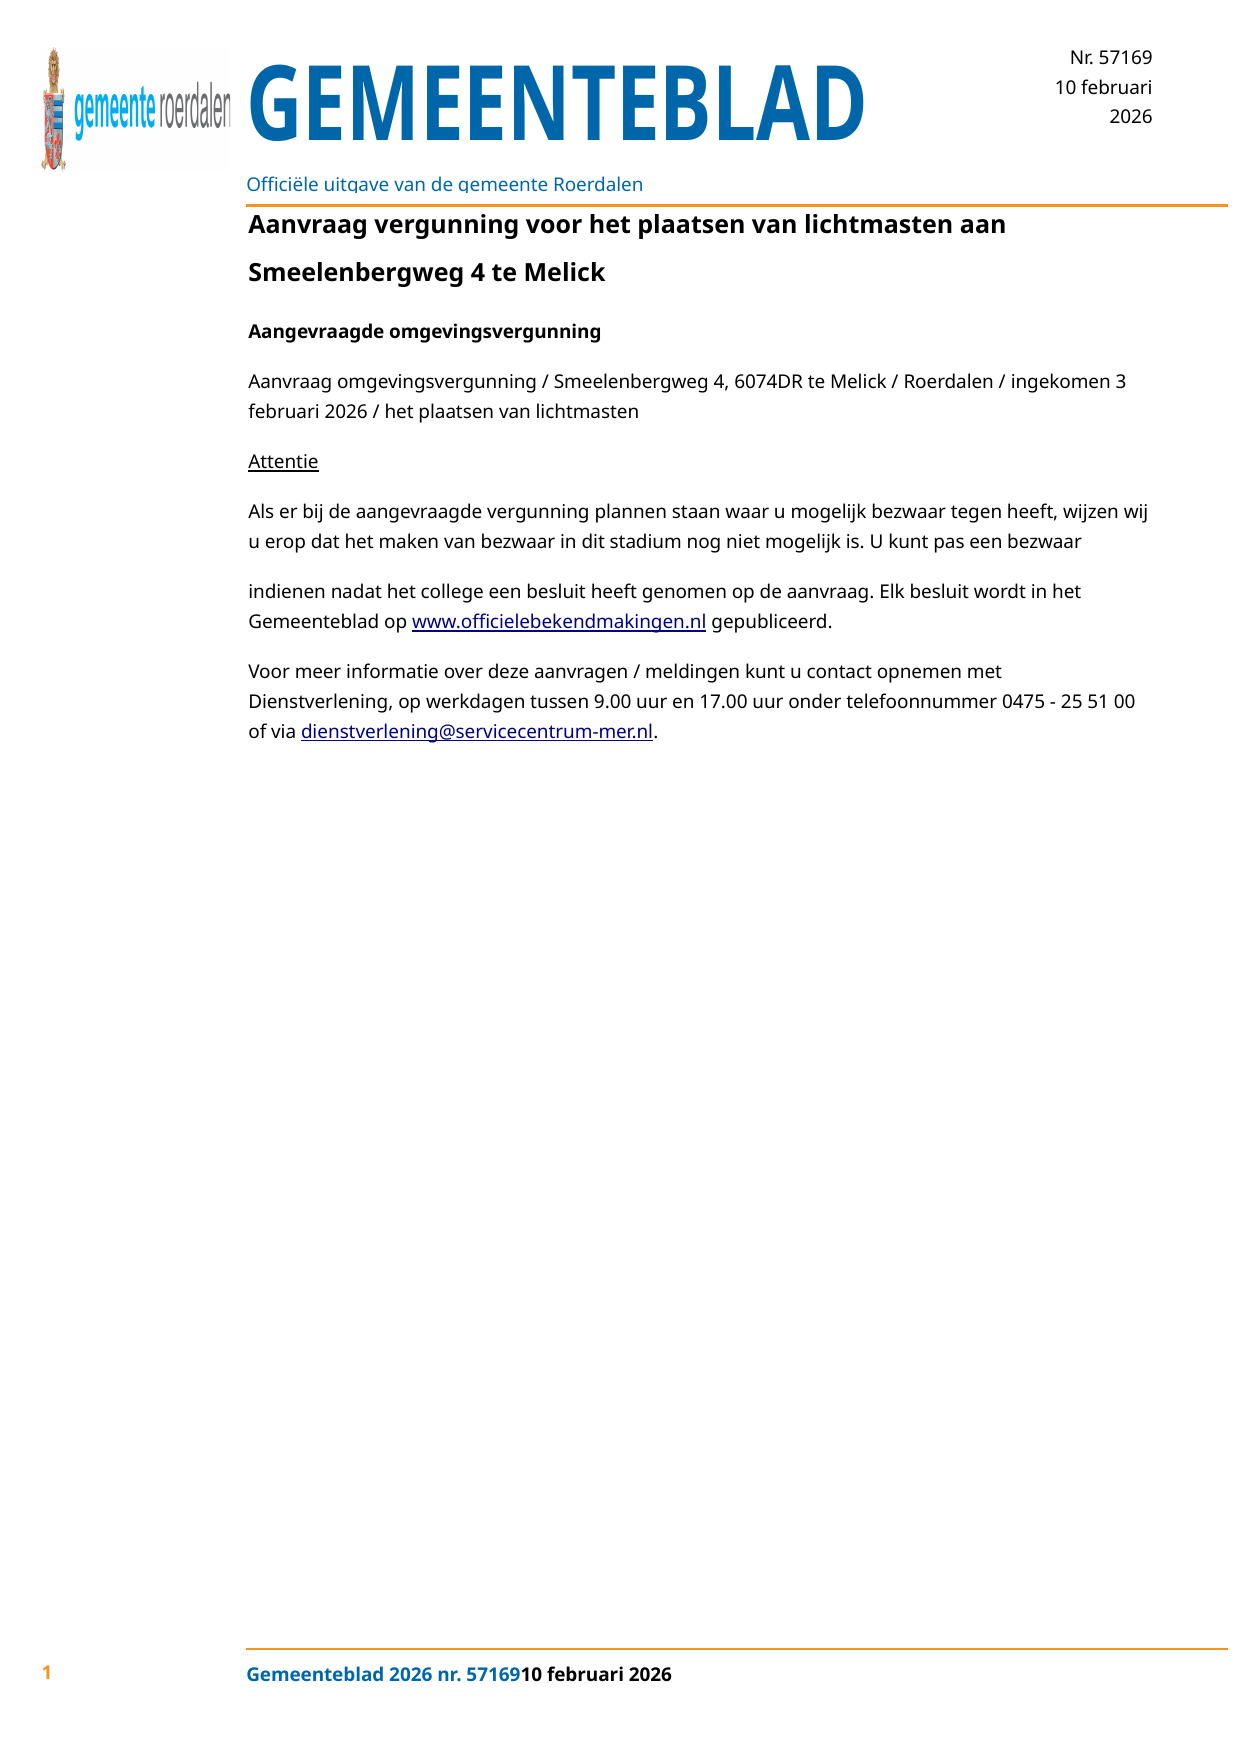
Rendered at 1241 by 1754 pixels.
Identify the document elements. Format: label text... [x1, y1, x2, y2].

text Aanvraag vergunning voor het plaatsen van lichtmasten aan Smeelenbergweg 4 te Melick [248, 207, 1152, 288]
text Aangevraagde omgevingsvergunning [248, 318, 1152, 344]
text Aanvraag omgevingsvergunning / Smeelenbergweg 4, 6074DR te Melick / Roerdalen / ingekomen 3 februari 2026 / het plaatsen van lichtmasten [248, 368, 1152, 424]
text indienen nadat het college een besluit heeft genomen op de aanvraag. Elk besluit wordt in het Gemeenteblad op www.officielebekendmakingen.nl gepubliceerd. [248, 579, 1152, 634]
text Als er bij de aangevraagde vergunning plannen staan waar u mogelijk bezwaar tegen heeft, wijzen wij u erop dat het maken van bezwaar in dit stadium nog niet mogelijk is. U kunt pas een bezwaar [248, 499, 1152, 554]
picture [41, 47, 231, 172]
text Voor meer informatie over deze aanvragen / meldingen kunt u contact opnemen met Dienstverlening, op werkdagen tussen 9.00 uur en 17.00 uur onder telefoonnummer 0475 - 25 51 00 of via dienstverlening@servicecentrum-mer.nl. [248, 659, 1152, 744]
text Attentie [248, 448, 1152, 474]
